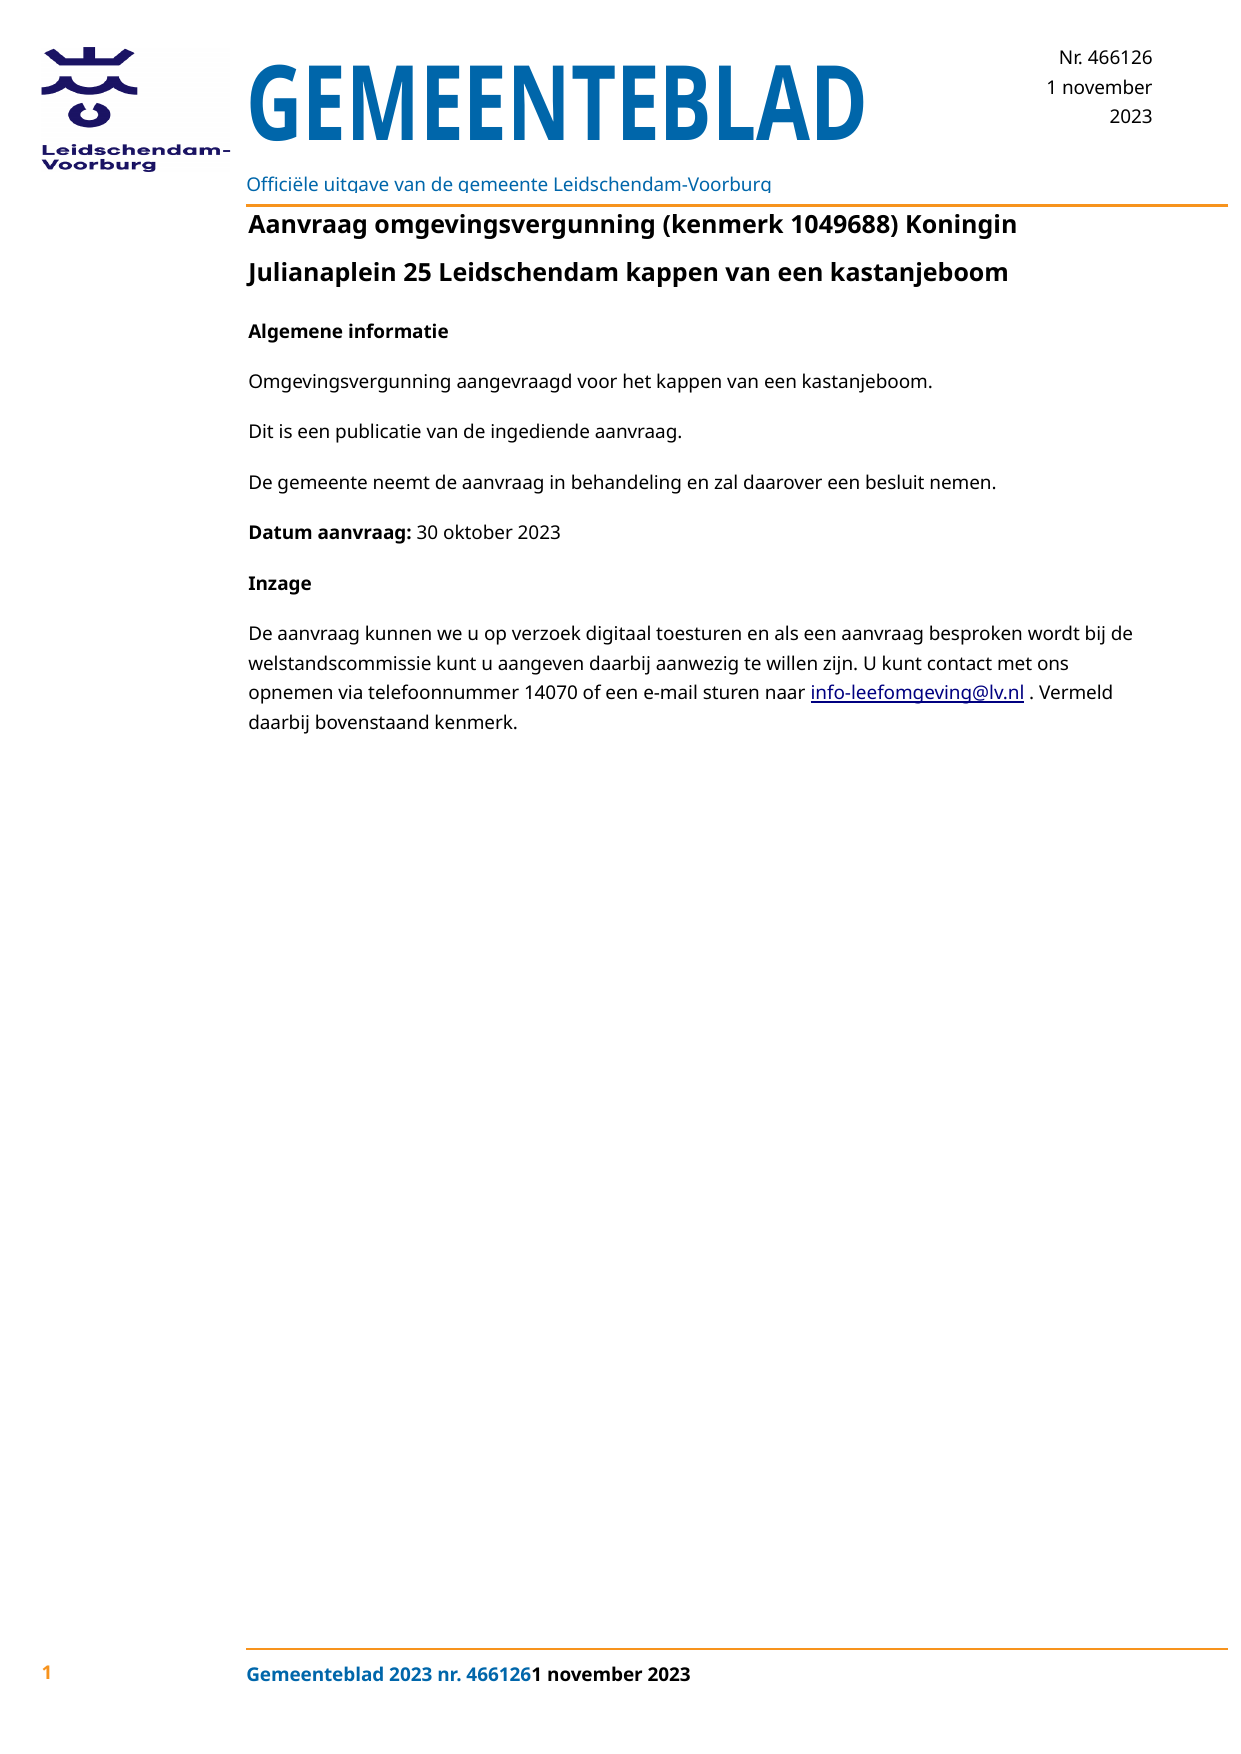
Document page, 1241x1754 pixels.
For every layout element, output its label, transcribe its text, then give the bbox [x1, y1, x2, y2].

text Dit is een publicatie van de ingediende aanvraag. [248, 419, 1152, 444]
text Datum aanvraag: 30 oktober 2023 [248, 519, 1152, 545]
text De aanvraag kunnen we u op verzoek digitaal toesturen en als een aanvraag besproken wordt bij de welstandscommissie kunt u aangeven daarbij aanwezig te willen zijn. U kunt contact met ons opnemen via telefoonnummer 14070 of een e-mail sturen naar info-leefomgeving@lv.nl . Vermeld daarbij bovenstaand kenmerk. [248, 620, 1152, 735]
picture [41, 47, 231, 172]
text De gemeente neemt de aanvraag in behandeling en zal daarover een besluit nemen. [248, 469, 1152, 495]
text Algemene informatie [248, 318, 1152, 344]
text Inzage [248, 570, 1152, 596]
text Omgevingsvergunning aangevraagd voor het kappen van een kastanjeboom. [248, 368, 1152, 394]
text Aanvraag omgevingsvergunning (kenmerk 1049688) Koningin Julianaplein 25 Leidschendam kappen van een kastanjeboom [248, 207, 1152, 288]
